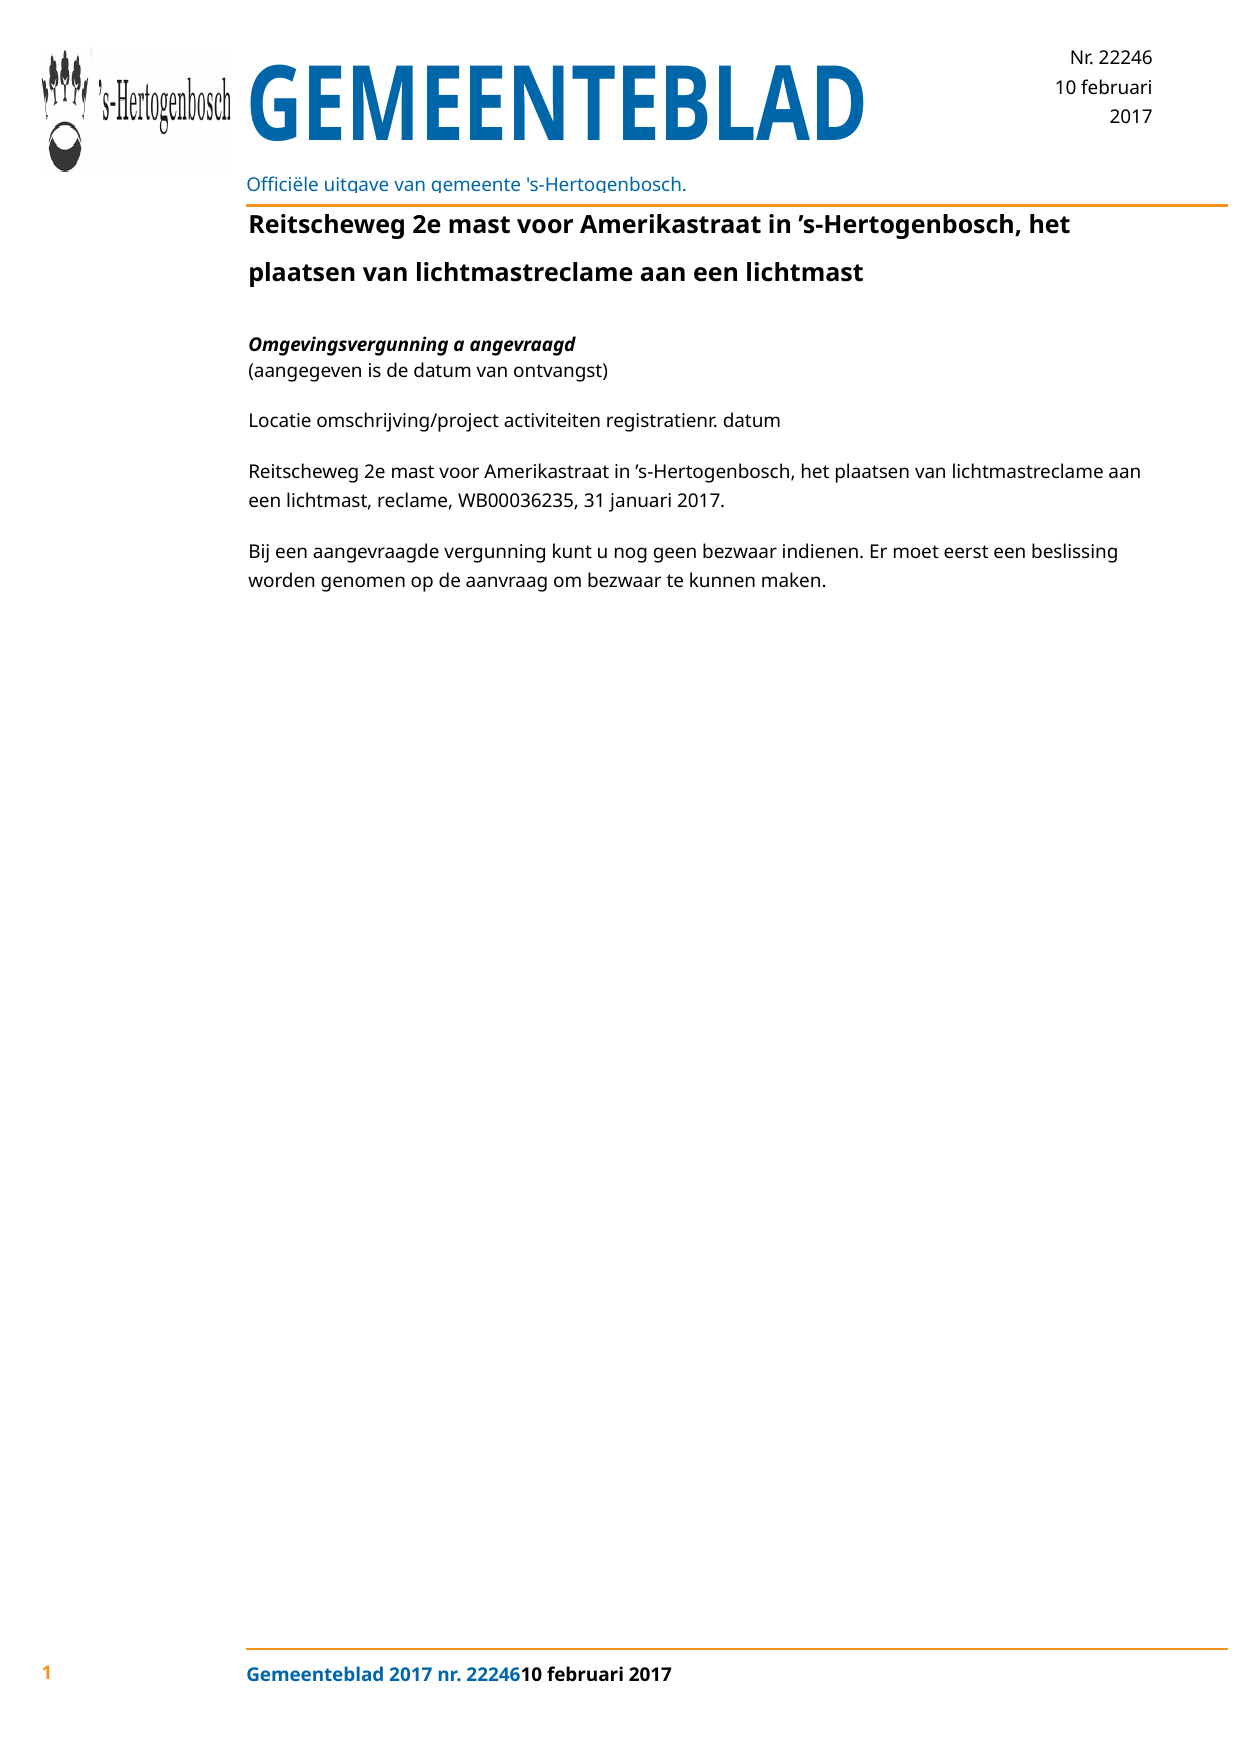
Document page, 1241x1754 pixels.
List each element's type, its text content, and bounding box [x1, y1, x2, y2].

text (aangegeven is de datum van ontvangst) [248, 357, 1152, 383]
picture [41, 47, 231, 172]
text Reitscheweg 2e mast voor Amerikastraat in ’s-Hertogenbosch, het plaatsen van lichtmastreclame aan een lichtmast, reclame, WB00036235, 31 januari 2017. [248, 458, 1152, 513]
text Bij een aangevraagde vergunning kunt u nog geen bezwaar indienen. Er moet eerst een beslissing worden genomen op de aanvraag om bezwaar te kunnen maken. [248, 538, 1152, 593]
text Omgevingsvergunning a angevraagd [248, 331, 1152, 357]
text Locatie omschrijving/project activiteiten registratienr. datum [248, 408, 1152, 433]
text Reitscheweg 2e mast voor Amerikastraat in ’s-Hertogenbosch, het plaatsen van lichtmastreclame aan een lichtmast [248, 207, 1152, 288]
